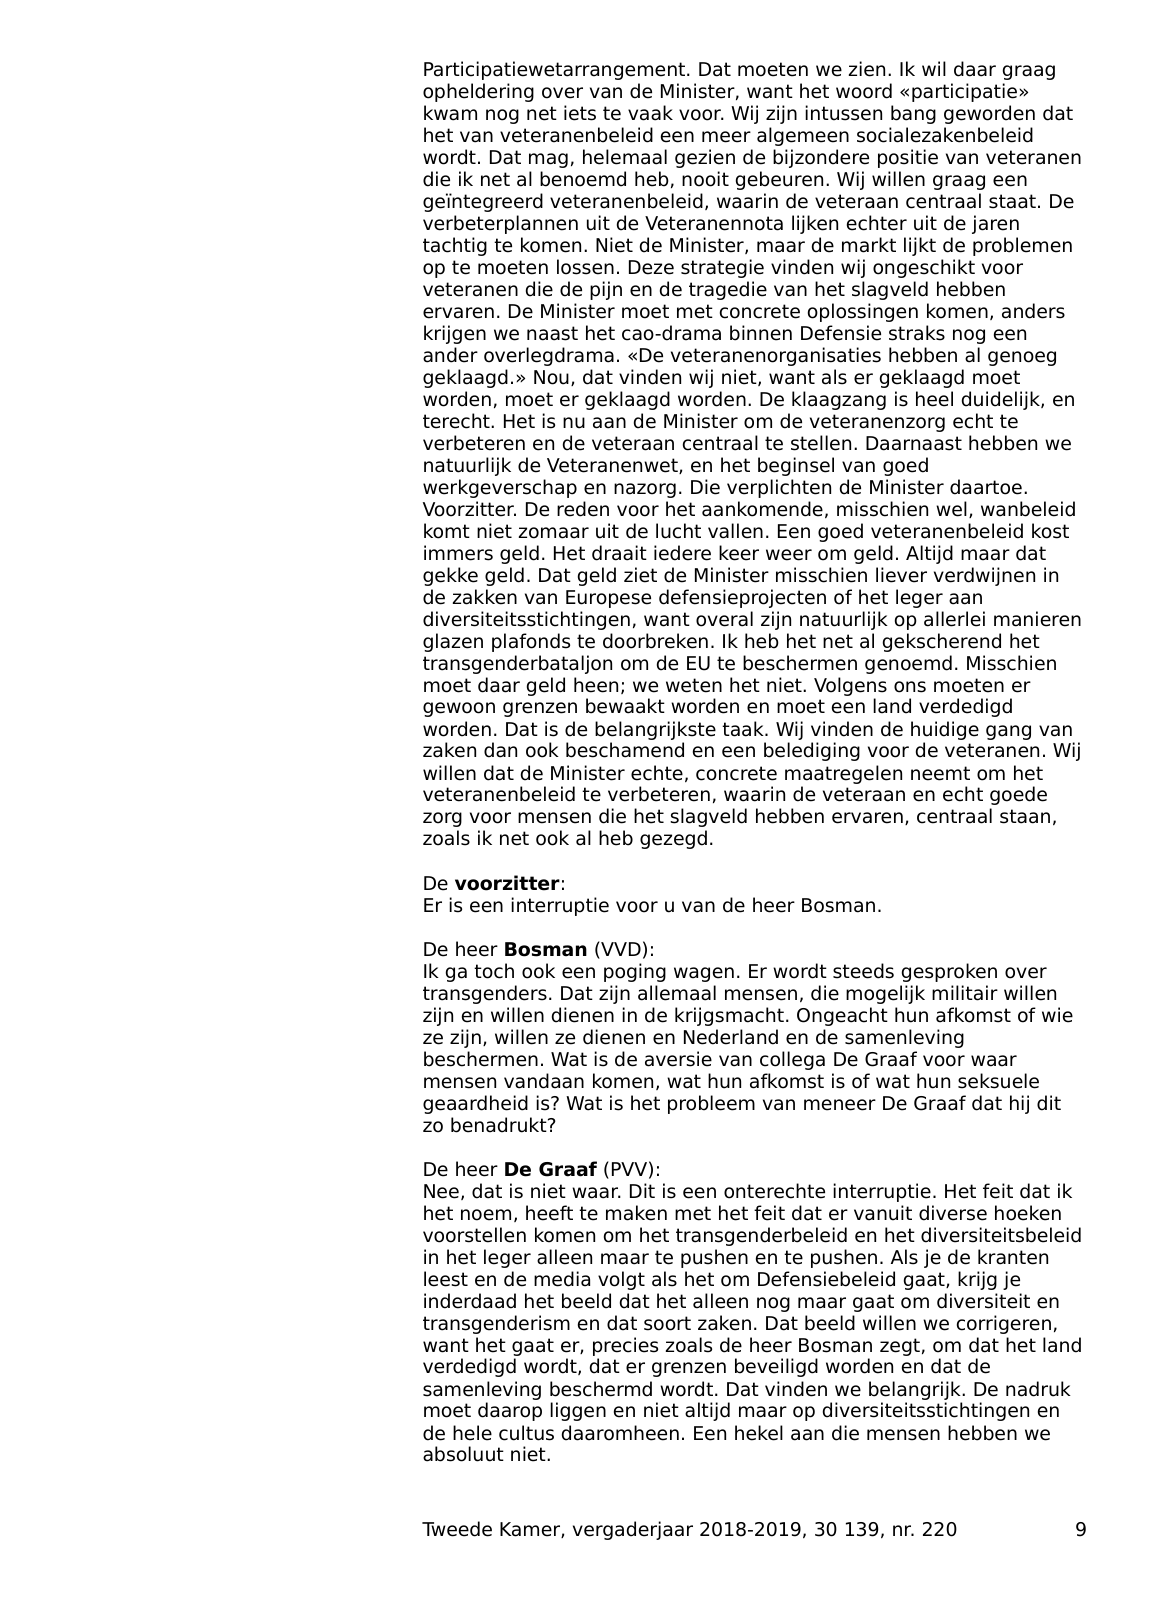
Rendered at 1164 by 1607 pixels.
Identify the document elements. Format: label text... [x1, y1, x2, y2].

text Nee, dat is niet waar. Dit is een onterechte interruptie. Het feit dat ik het noem, heeft te maken met het feit dat er vanuit diverse hoeken voorstellen komen om het transgenderbeleid en het diversiteitsbeleid in het leger alleen maar te pushen en te pushen. Als je de kranten leest en de media volgt als het om Defensiebeleid gaat, krijg je inderdaad het beeld dat het alleen nog maar gaat om diversiteit en transgenderism en dat soort zaken. Dat beeld willen we corrigeren, want het gaat er, precies zoals de heer Bosman zegt, om dat het land verdedigd wordt, dat er grenzen beveiligd worden en dat de samenleving beschermd wordt. Dat vinden we belangrijk. De nadruk moet daarop liggen en niet altijd maar op diversiteitsstichtingen en de hele cultus daaromheen. Een hekel aan die mensen hebben we absoluut niet. [422, 1181, 1087, 1466]
text De voorzitter: [422, 872, 1087, 894]
text De heer De Graaf (PVV): [422, 1159, 1087, 1181]
text Er is een interruptie voor u van de heer Bosman. [422, 894, 1087, 916]
text Voorzitter. De reden voor het aankomende, misschien wel, wanbeleid komt niet zomaar uit de lucht vallen. Een goed veteranenbeleid kost immers geld. Het draait iedere keer weer om geld. Altijd maar dat gekke geld. Dat geld ziet de Minister misschien liever verdwijnen in de zakken van Europese defensieprojecten of het leger aan diversiteitsstichtingen, want overal zijn natuurlijk op allerlei manieren glazen plafonds te doorbreken. Ik heb het net al gekscherend het transgenderbataljon om de EU te beschermen genoemd. Misschien moet daar geld heen; we weten het niet. Volgens ons moeten er gewoon grenzen bewaakt worden en moet een land verdedigd worden. Dat is de belangrijkste taak. Wij vinden de huidige gang van zaken dan ook beschamend en een belediging voor de veteranen. Wij willen dat de Minister echte, concrete maatregelen neemt om het veteranenbeleid te verbeteren, waarin de veteraan en echt goede zorg voor mensen die het slagveld hebben ervaren, centraal staan, zoals ik net ook al heb gezegd. [422, 499, 1087, 850]
text Ik ga toch ook een poging wagen. Er wordt steeds gesproken over transgenders. Dat zijn allemaal mensen, die mogelijk militair willen zijn en willen dienen in de krijgsmacht. Ongeacht hun afkomst of wie ze zijn, willen ze dienen en Nederland en de samenleving beschermen. Wat is de aversie van collega De Graaf voor waar mensen vandaan komen, wat hun afkomst is of wat hun seksuele geaardheid is? Wat is het probleem van meneer De Graaf dat hij dit zo benadrukt? [422, 961, 1087, 1136]
text Participatiewetarrangement. Dat moeten we zien. Ik wil daar graag opheldering over van de Minister, want het woord «participatie» kwam nog net iets te vaak voor. Wij zijn intussen bang geworden dat het van veteranenbeleid een meer algemeen socialezakenbeleid wordt. Dat mag, helemaal gezien de bijzondere positie van veteranen die ik net al benoemd heb, nooit gebeuren. Wij willen graag een geïntegreerd veteranenbeleid, waarin de veteraan centraal staat. De verbeterplannen uit de Veteranennota lijken echter uit de jaren tachtig te komen. Niet de Minister, maar de markt lijkt de problemen op te moeten lossen. Deze strategie vinden wij ongeschikt voor veteranen die de pijn en de tragedie van het slagveld hebben ervaren. De Minister moet met concrete oplossingen komen, anders krijgen we naast het cao-drama binnen Defensie straks nog een ander overlegdrama. «De veteranenorganisaties hebben al genoeg geklaagd.» Nou, dat vinden wij niet, want als er geklaagd moet worden, moet er geklaagd worden. De klaagzang is heel duidelijk, en terecht. Het is nu aan de Minister om de veteranenzorg echt te verbeteren en de veteraan centraal te stellen. Daarnaast hebben we natuurlijk de Veteranenwet, en het beginsel van goed werkgeverschap en nazorg. Die verplichten de Minister daartoe. [422, 59, 1087, 499]
text De heer Bosman (VVD): [422, 939, 1087, 961]
